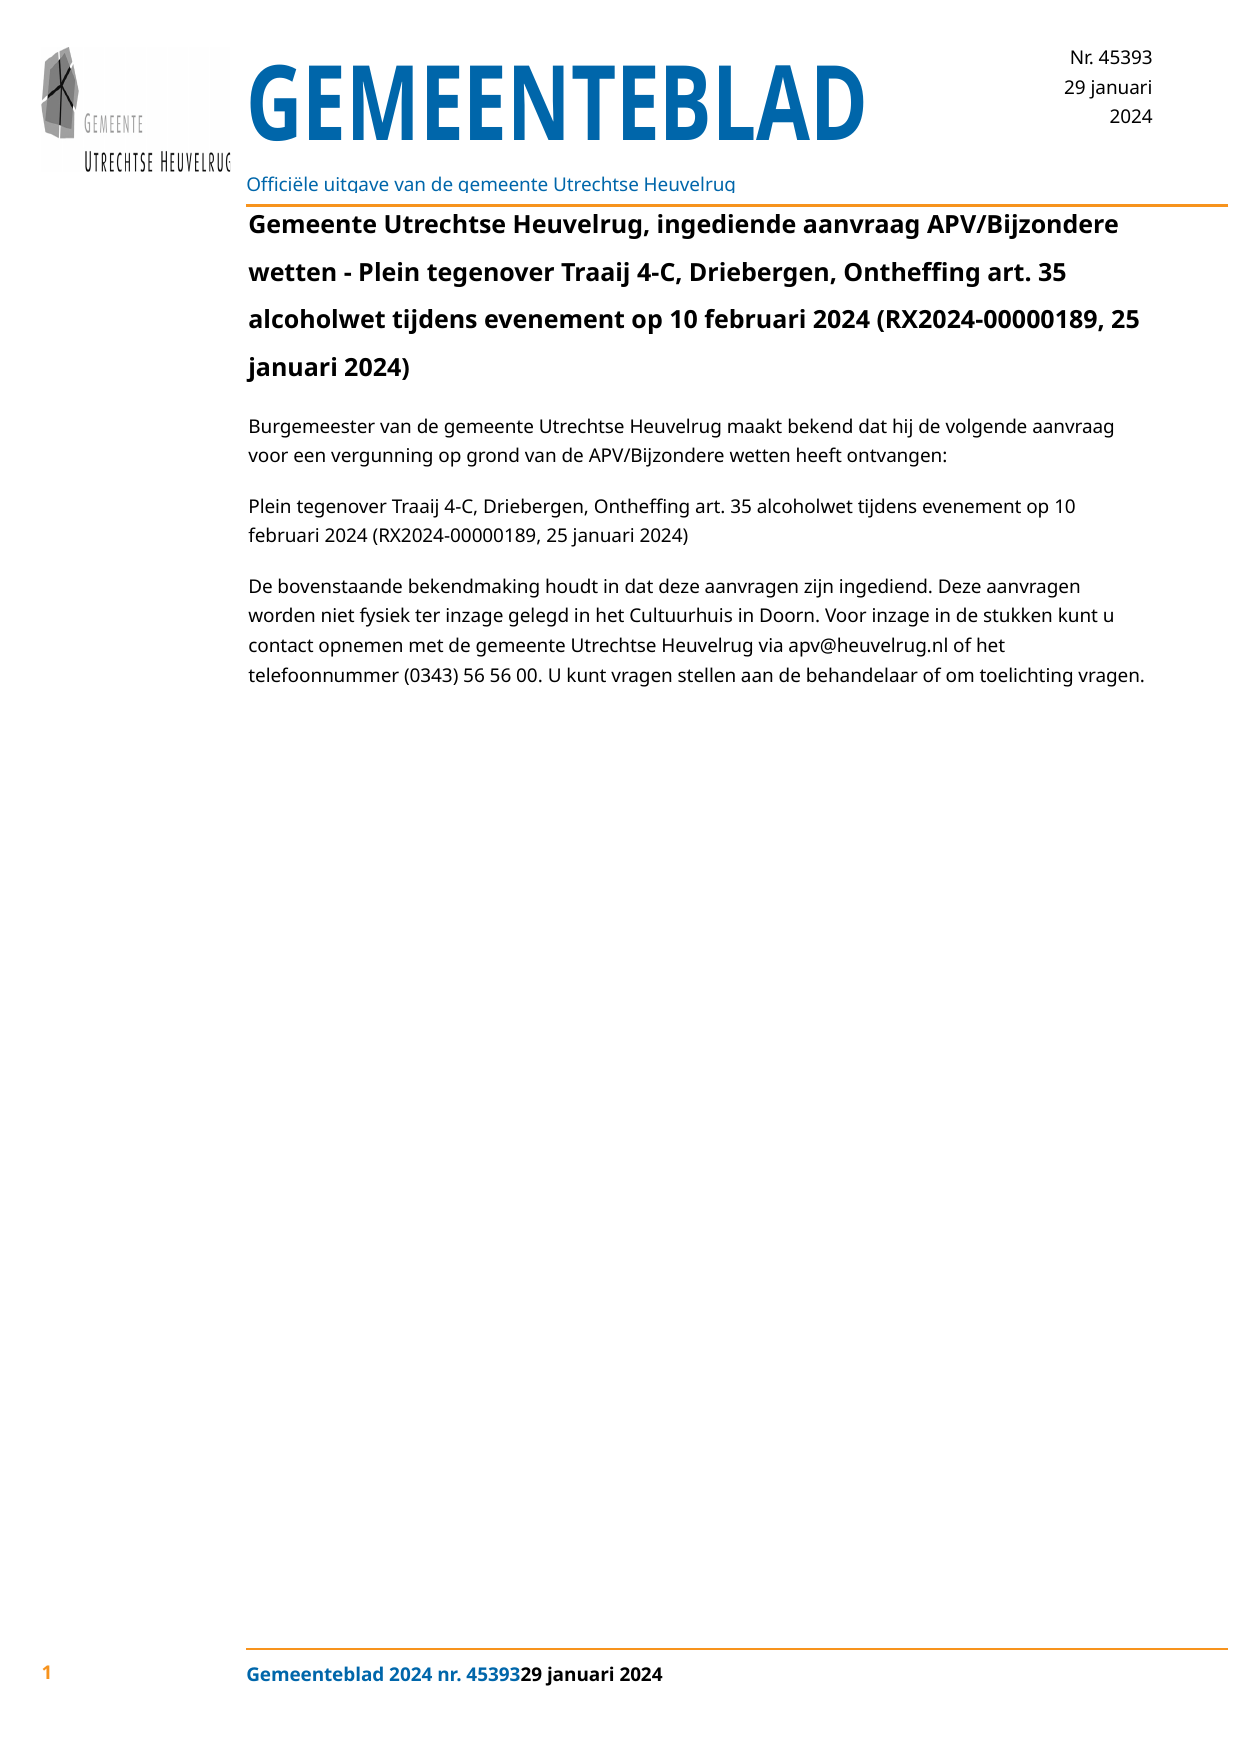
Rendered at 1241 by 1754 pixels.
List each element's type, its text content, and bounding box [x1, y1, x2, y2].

picture [41, 47, 231, 172]
text Gemeente Utrechtse Heuvelrug, ingediende aanvraag APV/Bijzondere wetten - Plein tegenover Traaij 4-C, Driebergen, Ontheffing art. 35 alcoholwet tijdens evenement op 10 februari 2024 (RX2024-00000189, 25 januari 2024) [248, 207, 1152, 384]
text Burgemeester van de gemeente Utrechtse Heuvelrug maakt bekend dat hij de volgende aanvraag voor een vergunning op grond van de APV/Bijzondere wetten heeft ontvangen: [248, 413, 1152, 468]
text De bovenstaande bekendmaking houdt in dat deze aanvragen zijn ingediend. Deze aanvragen worden niet fysiek ter inzage gelegd in het Cultuurhuis in Doorn. Voor inzage in de stukken kunt u contact opnemen met de gemeente Utrechtse Heuvelrug via apv@heuvelrug.nl of het telefoonnummer (0343) 56 56 00. U kunt vragen stellen aan de behandelaar of om toelichting vragen. [248, 573, 1152, 688]
text Plein tegenover Traaij 4-C, Driebergen, Ontheffing art. 35 alcoholwet tijdens evenement op 10 februari 2024 (RX2024-00000189, 25 januari 2024) [248, 493, 1152, 548]
